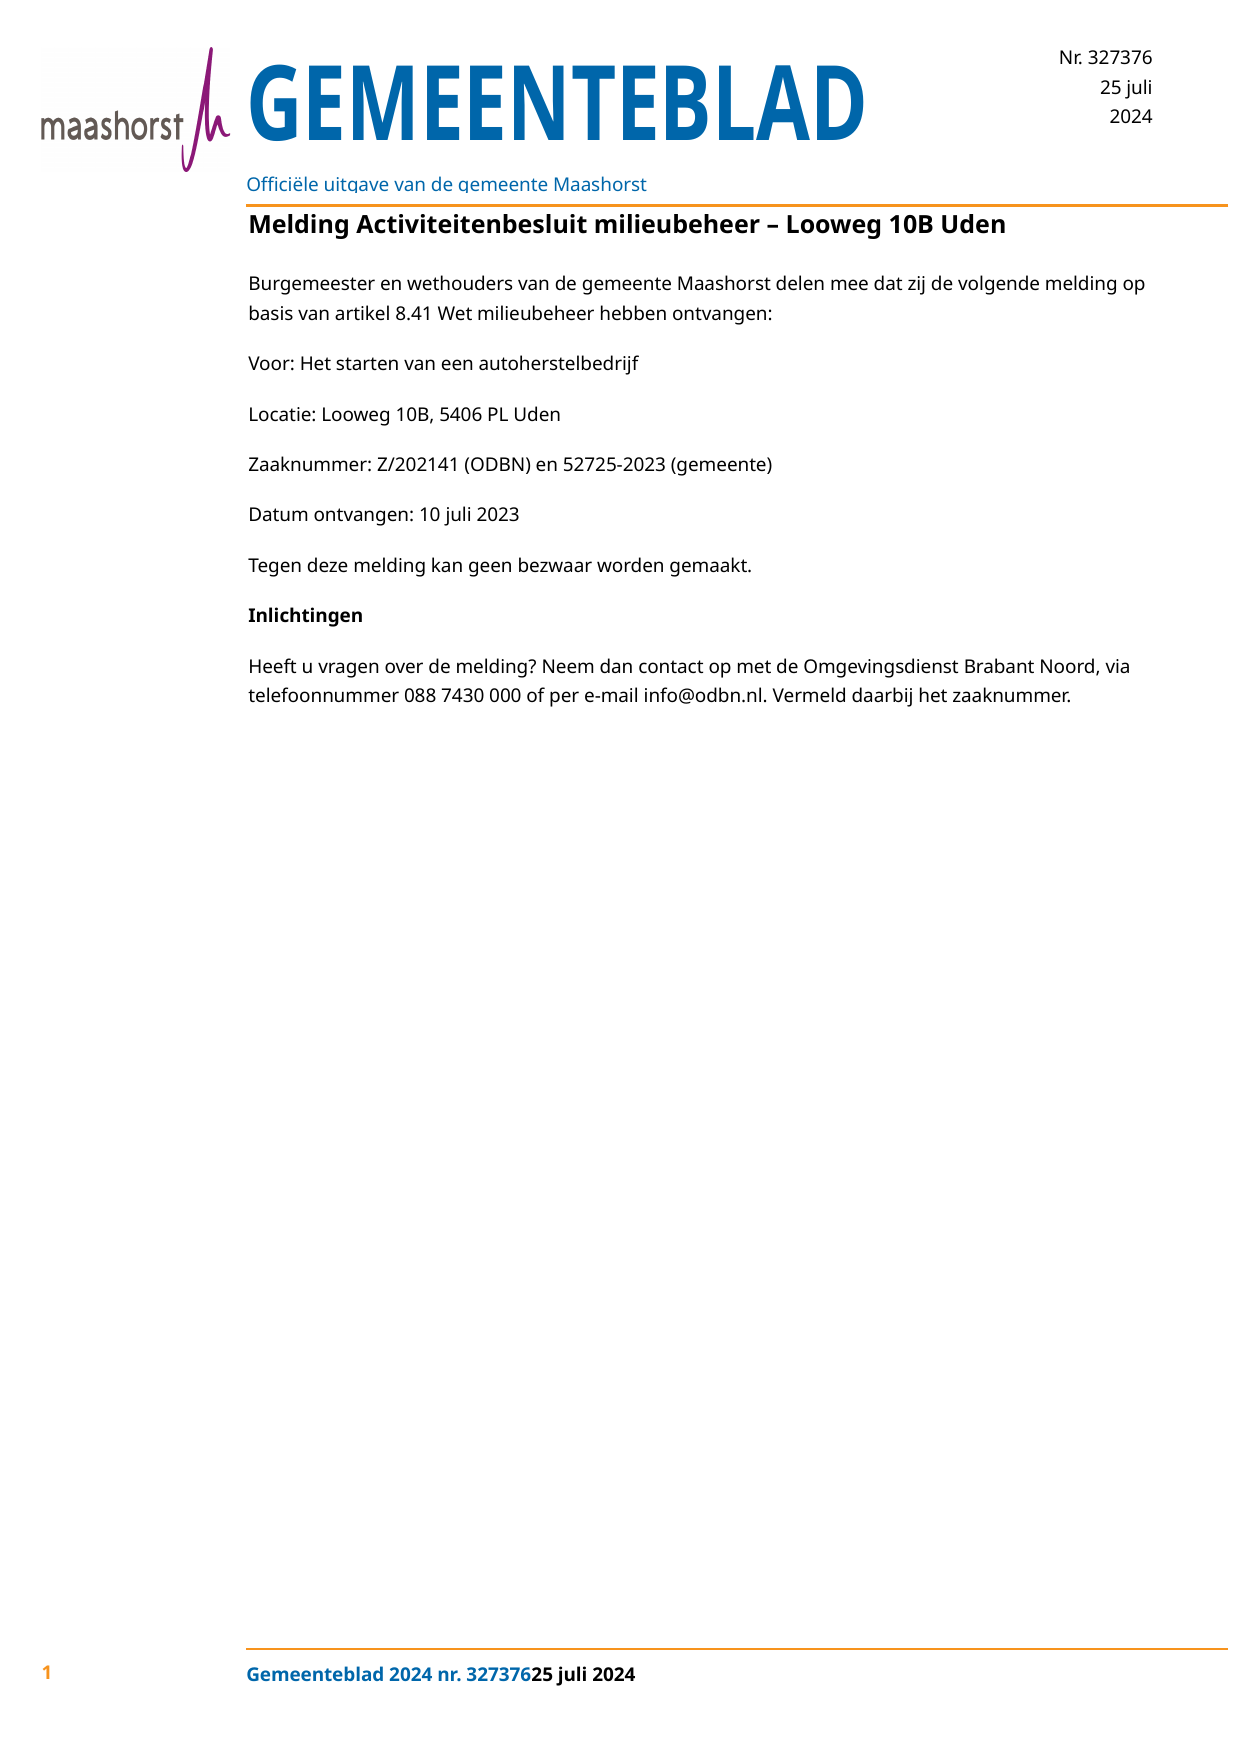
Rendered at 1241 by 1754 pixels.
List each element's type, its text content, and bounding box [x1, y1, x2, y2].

text Tegen deze melding kan geen bezwaar worden gemaakt. [248, 552, 1152, 578]
text Burgemeester en wethouders van de gemeente Maashorst delen mee dat zij de volgende melding op basis van artikel 8.41 Wet milieubeheer hebben ontvangen: [248, 270, 1152, 326]
text Datum ontvangen: 10 juli 2023 [248, 502, 1152, 527]
text Locatie: Looweg 10B, 5406 PL Uden [248, 401, 1152, 426]
text Zaaknummer: Z/202141 (ODBN) en 52725-2023 (gemeente) [248, 451, 1152, 477]
text Inlichtingen [248, 602, 1152, 628]
text Voor: Het starten van een autoherstelbedrijf [248, 350, 1152, 376]
picture [41, 47, 231, 172]
text Melding Activiteitenbesluit milieubeheer – Looweg 10B Uden [248, 207, 1152, 241]
text Heeft u vragen over de melding? Neem dan contact op met de Omgevingsdienst Brabant Noord, via telefoonnummer 088 7430 000 of per e-mail info@odbn.nl. Vermeld daarbij het zaaknummer. [248, 653, 1152, 708]
